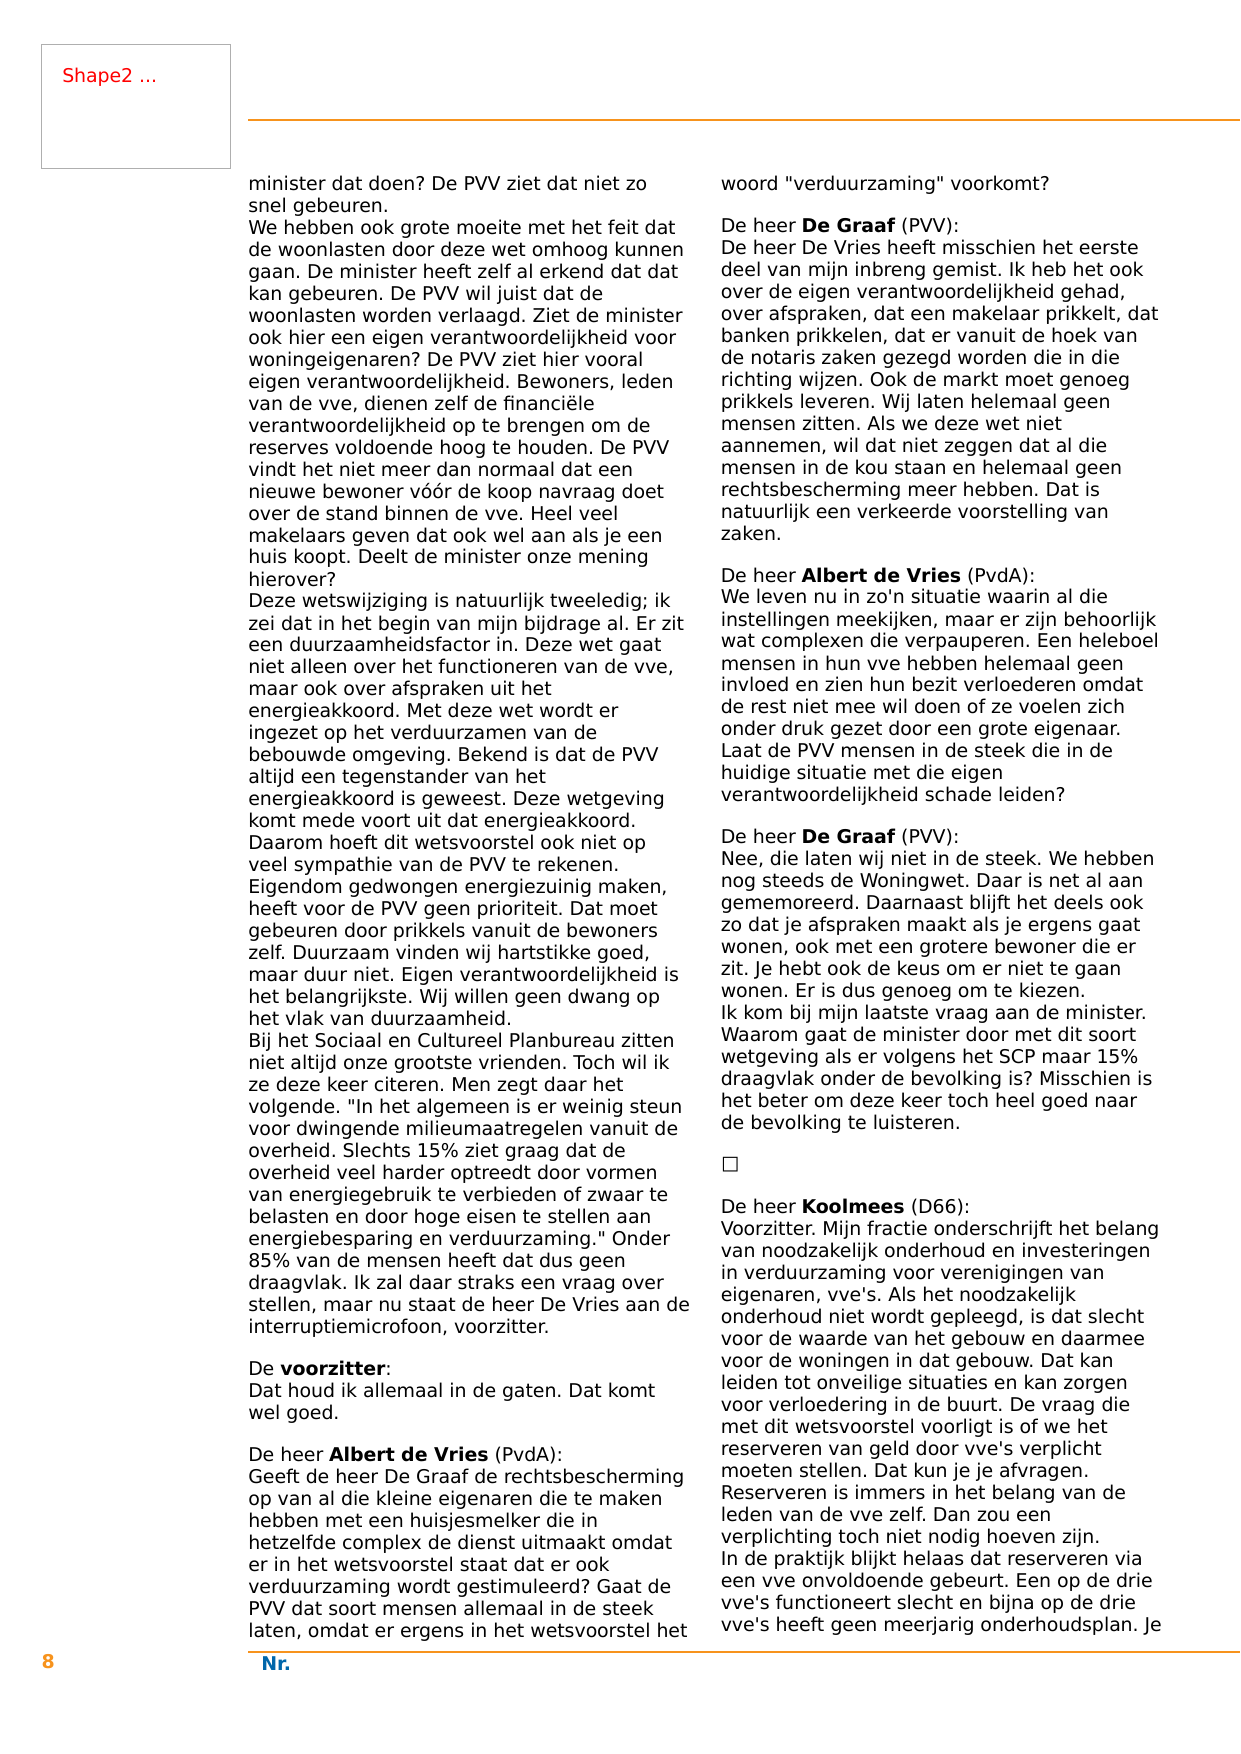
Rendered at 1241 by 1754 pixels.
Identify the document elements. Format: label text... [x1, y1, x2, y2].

text De heer De Graaf (PVV): [721, 826, 1163, 848]
text In de praktijk blijkt helaas dat reserveren via een vve onvoldoende gebeurt. Een op de drie vve's functioneert slecht en bijna op de drie vve's heeft geen meerjarig onderhoudsplan. Je [721, 1548, 1163, 1636]
text Ik kom bij mijn laatste vraag aan de minister. Waarom gaat de minister door met dit soort wetgeving als er volgens het SCP maar 15% draagvlak onder de bevolking is? Misschien is het beter om deze keer toch heel goed naar de bevolking te luisteren. [721, 1002, 1163, 1134]
text De heer Koolmees (D66): [721, 1196, 1163, 1218]
text De heer De Graaf (PVV): [721, 215, 1163, 237]
text We leven nu in zo'n situatie waarin al die instellingen meekijken, maar er zijn behoorlijk wat complexen die verpauperen. Een heleboel mensen in hun vve hebben helemaal geen invloed en zien hun bezit verloederen omdat de rest niet mee wil doen of ze voelen zich onder druk gezet door een grote eigenaar. Laat de PVV mensen in de steek die in de huidige situatie met die eigen verantwoordelijkheid schade leiden? [721, 586, 1163, 806]
text De heer Albert de Vries (PvdA): [248, 1444, 691, 1466]
text minister dat doen? De PVV ziet dat niet zo snel gebeuren. [248, 173, 691, 217]
text De heer De Vries heeft misschien het eerste deel van mijn inbreng gemist. Ik heb het ook over de eigen verantwoordelijkheid gehad, over afspraken, dat een makelaar prikkelt, dat banken prikkelen, dat er vanuit de hoek van de notaris zaken gezegd worden die in die richting wijzen. Ook de markt moet genoeg prikkels leveren. Wij laten helemaal geen mensen zitten. Als we deze wet niet aannemen, wil dat niet zeggen dat al die mensen in de kou staan en helemaal geen rechtsbescherming meer hebben. Dat is natuurlijk een verkeerde voorstelling van zaken. [721, 237, 1163, 544]
text We hebben ook grote moeite met het feit dat de woonlasten door deze wet omhoog kunnen gaan. De minister heeft zelf al erkend dat dat kan gebeuren. De PVV wil juist dat de woonlasten worden verlaagd. Ziet de minister ook hier een eigen verantwoordelijkheid voor woningeigenaren? De PVV ziet hier vooral eigen verantwoordelijkheid. Bewoners, leden van de vve, dienen zelf de financiële verantwoordelijkheid op te brengen om de reserves voldoende hoog te houden. De PVV vindt het niet meer dan normaal dat een nieuwe bewoner vóór de koop navraag doet over de stand binnen de vve. Heel veel makelaars geven dat ook wel aan als je een huis koopt. Deelt de minister onze mening hierover? [248, 217, 691, 590]
text Nee, die laten wij niet in de steek. We hebben nog steeds de Woningwet. Daar is net al aan gememoreerd. Daarnaast blijft het deels ook zo dat je afspraken maakt als je ergens gaat wonen, ook met een grotere bewoner die er zit. Je hebt ook de keus om er niet te gaan wonen. Er is dus genoeg om te kiezen. [721, 848, 1163, 1002]
text Deze wetswijziging is natuurlijk tweeledig; ik zei dat in het begin van mijn bijdrage al. Er zit een duurzaamheidsfactor in. Deze wet gaat niet alleen over het functioneren van de vve, maar ook over afspraken uit het energieakkoord. Met deze wet wordt er ingezet op het verduurzamen van de bebouwde omgeving. Bekend is dat de PVV altijd een tegenstander van het energieakkoord is geweest. Deze wetgeving komt mede voort uit dat energieakkoord. Daarom hoeft dit wetsvoorstel ook niet op veel sympathie van de PVV te rekenen. Eigendom gedwongen energiezuinig maken, heeft voor de PVV geen prioriteit. Dat moet gebeuren door prikkels vanuit de bewoners zelf. Duurzaam vinden wij hartstikke goed, maar duur niet. Eigen verantwoordelijkheid is het belangrijkste. Wij willen geen dwang op het vlak van duurzaamheid. [248, 590, 691, 1030]
text Dat houd ik allemaal in de gaten. Dat komt wel goed. [248, 1380, 691, 1424]
text Voorzitter. Mijn fractie onderschrijft het belang van noodzakelijk onderhoud en investeringen in verduurzaming voor verenigingen van eigenaren, vve's. Als het noodzakelijk onderhoud niet wordt gepleegd, is dat slecht voor de waarde van het gebouw en daarmee voor de woningen in dat gebouw. Dat kan leiden tot onveilige situaties en kan zorgen voor verloedering in de buurt. De vraag die met dit wetsvoorstel voorligt is of we het reserveren van geld door vve's verplicht moeten stellen. Dat kun je je afvragen. Reserveren is immers in het belang van de leden van de vve zelf. Dan zou een verplichting toch niet nodig hoeven zijn. [721, 1218, 1163, 1548]
text De heer Albert de Vries (PvdA): [721, 564, 1163, 586]
text De voorzitter: [248, 1358, 691, 1380]
text Geeft de heer De Graaf de rechtsbescherming op van al die kleine eigenaren die te maken hebben met een huisjesmelker die in hetzelfde complex de dienst uitmaakt omdat er in het wetsvoorstel staat dat er ook verduurzaming wordt gestimuleerd? Gaat de PVV dat soort mensen allemaal in de steek laten, omdat er ergens in het wetsvoorstel het [248, 1466, 691, 1641]
text Bij het Sociaal en Cultureel Planbureau zitten niet altijd onze grootste vrienden. Toch wil ik ze deze keer citeren. Men zegt daar het volgende. "In het algemeen is er weinig steun voor dwingende milieumaatregelen vanuit de overheid. Slechts 15% ziet graag dat de overheid veel harder optreedt door vormen van energiegebruik te verbieden of zwaar te belasten en door hoge eisen te stellen aan energiebesparing en verduurzaming." Onder 85% van de mensen heeft dat dus geen draagvlak. Ik zal daar straks een vraag over stellen, maar nu staat de heer De Vries aan de interruptiemicrofoon, voorzitter. [248, 1030, 691, 1338]
text ⬜ [721, 1154, 1163, 1176]
text woord "verduurzaming" voorkomt? [721, 173, 1163, 195]
